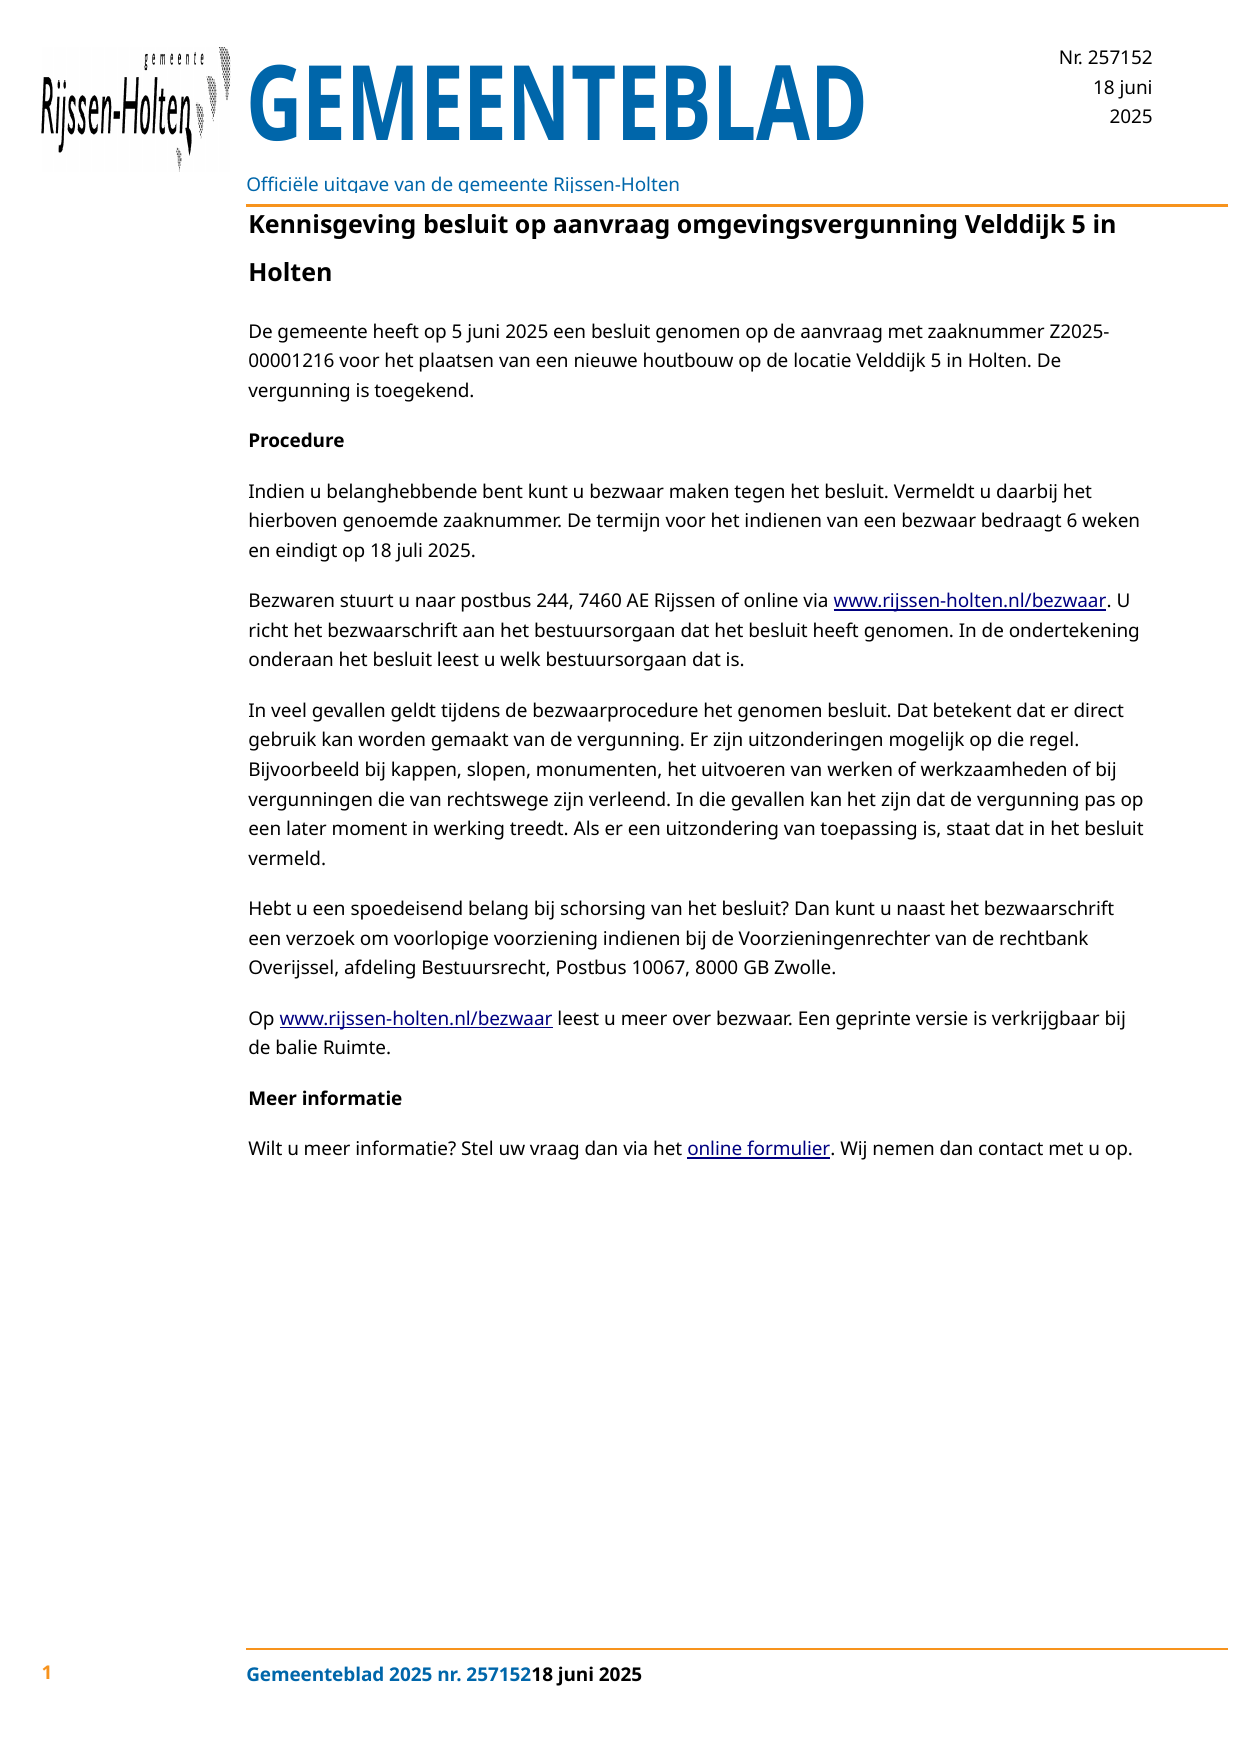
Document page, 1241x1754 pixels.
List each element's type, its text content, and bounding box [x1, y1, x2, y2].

text Meer informatie [248, 1085, 1152, 1111]
text Procedure [248, 427, 1152, 453]
text Op www.rijssen-holten.nl/bezwaar leest u meer over bezwaar. Een geprinte versie is verkrijgbaar bij de balie Ruimte. [248, 1005, 1152, 1060]
text Indien u belanghebbende bent kunt u bezwaar maken tegen het besluit. Vermeldt u daarbij het hierboven genoemde zaaknummer. De termijn voor het indienen van een bezwaar bedraagt 6 weken en eindigt op 18 juli 2025. [248, 478, 1152, 563]
text De gemeente heeft op 5 juni 2025 een besluit genomen op de aanvraag met zaaknummer Z2025-00001216 voor het plaatsen van een nieuwe houtbouw op de locatie Velddijk 5 in Holten. De vergunning is toegekend. [248, 318, 1152, 403]
picture [41, 47, 231, 172]
text Hebt u een spoedeisend belang bij schorsing van het besluit? Dan kunt u naast het bezwaarschrift een verzoek om voorlopige voorziening indienen bij de Voorzieningenrechter van de rechtbank Overijssel, afdeling Bestuursrecht, Postbus 10067, 8000 GB Zwolle. [248, 895, 1152, 980]
text In veel gevallen geldt tijdens de bezwaarprocedure het genomen besluit. Dat betekent dat er direct gebruik kan worden gemaakt van de vergunning. Er zijn uitzonderingen mogelijk op die regel. Bijvoorbeeld bij kappen, slopen, monumenten, het uitvoeren van werken of werkzaamheden of bij vergunningen die van rechtswege zijn verleend. In die gevallen kan het zijn dat de vergunning pas op een later moment in werking treedt. Als er een uitzondering van toepassing is, staat dat in het besluit vermeld. [248, 697, 1152, 871]
text Kennisgeving besluit op aanvraag omgevingsvergunning Velddijk 5 in Holten [248, 207, 1152, 288]
text Bezwaren stuurt u naar postbus 244, 7460 AE Rijssen of online via www.rijssen-holten.nl/bezwaar. U richt het bezwaarschrift aan het bestuursorgaan dat het besluit heeft genomen. In de ondertekening onderaan het besluit leest u welk bestuursorgaan dat is. [248, 587, 1152, 672]
text Wilt u meer informatie? Stel uw vraag dan via het online formulier. Wij nemen dan contact met u op. [248, 1135, 1152, 1161]
